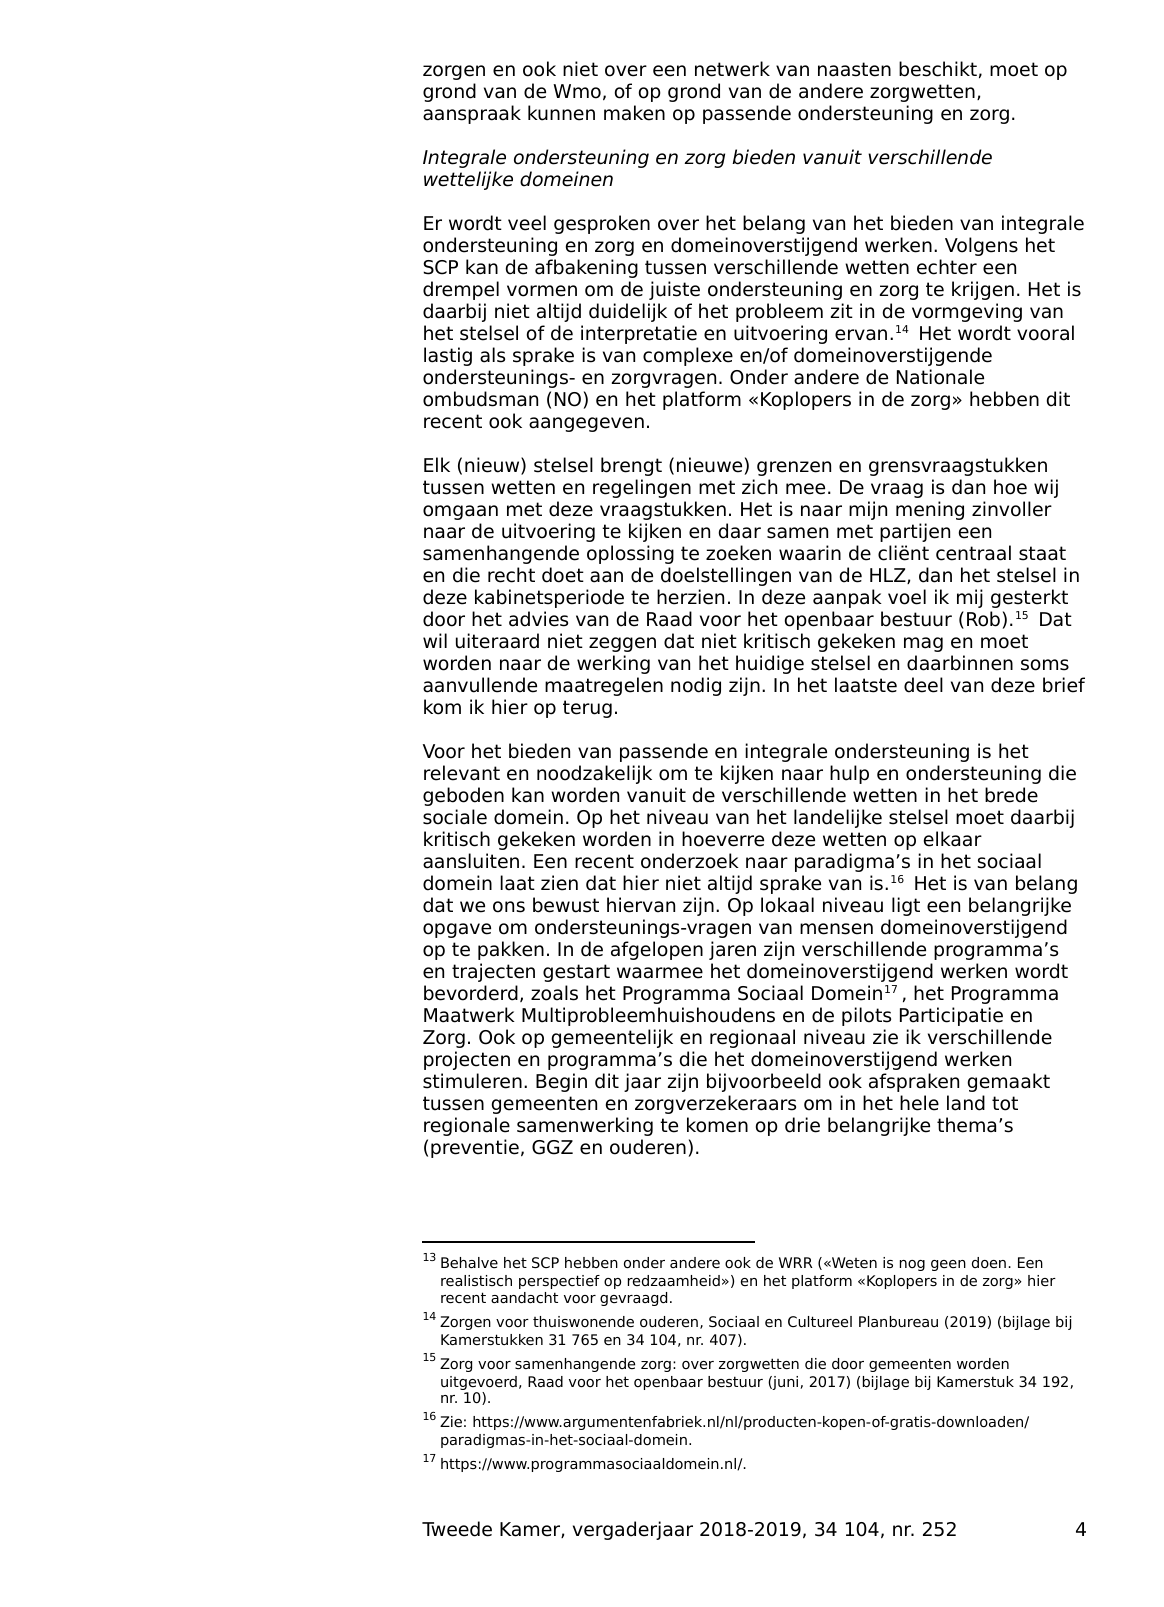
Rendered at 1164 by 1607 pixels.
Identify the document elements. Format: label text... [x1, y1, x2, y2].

text Zorgen voor thuiswonende ouderen, Sociaal en Cultureel Planbureau (2019) (bijlage bij Kamerstukken 31 765 en 34 104, nr. 407). [422, 1310, 1087, 1349]
text Zorg voor samenhangende zorg: over zorgwetten die door gemeenten worden uitgevoerd, Raad voor het openbaar bestuur (juni, 2017) (bijlage bij Kamerstuk 34 192, nr. 10). [422, 1352, 1087, 1407]
text Voor het bieden van passende en integrale ondersteuning is het relevant en noodzakelijk om te kijken naar hulp en ondersteuning die geboden kan worden vanuit de verschillende wetten in het brede sociale domein. Op het niveau van het landelijke stelsel moet daarbij kritisch gekeken worden in hoeverre deze wetten op elkaar aansluiten. Een recent onderzoek naar paradigma’s in het sociaal domein laat zien dat hier niet altijd sprake van is. Het is van belang dat we ons bewust hiervan zijn. Op lokaal niveau ligt een belangrijke opgave om ondersteunings-vragen van mensen domeinoverstijgend op te pakken. In de afgelopen jaren zijn verschillende programma’s en trajecten gestart waarmee het domeinoverstijgend werken wordt bevorderd, zoals het Programma Sociaal Domein, het Programma Maatwerk Multiprobleemhuishoudens en de pilots Participatie en Zorg. Ook op gemeentelijk en regionaal niveau zie ik verschillende projecten en programma’s die het domeinoverstijgend werken stimuleren. Begin dit jaar zijn bijvoorbeeld ook afspraken gemaakt tussen gemeenten en zorgverzekeraars om in het hele land tot regionale samenwerking te komen op drie belangrijke thema’s (preventie, GGZ en ouderen). [422, 741, 1087, 1159]
text Er wordt veel gesproken over het belang van het bieden van integrale ondersteuning en zorg en domeinoverstijgend werken. Volgens het SCP kan de afbakening tussen verschillende wetten echter een drempel vormen om de juiste ondersteuning en zorg te krijgen. Het is daarbij niet altijd duidelijk of het probleem zit in de vormgeving van het stelsel of de interpretatie en uitvoering ervan. Het wordt vooral lastig als sprake is van complexe en/of domeinoverstijgende ondersteunings- en zorgvragen. Onder andere de Nationale ombudsman (NO) en het platform «Koplopers in de zorg» hebben dit recent ook aangegeven. [422, 213, 1087, 433]
text Zie: https://www.argumentenfabriek.nl/nl/producten-kopen-of-gratis-downloaden/paradigmas-in-het-sociaal-domein. [422, 1410, 1087, 1449]
text https://www.programmasociaaldomein.nl/. [422, 1452, 1087, 1474]
text zorgen en ook niet over een netwerk van naasten beschikt, moet op grond van de Wmo, of op grond van de andere zorgwetten, aanspraak kunnen maken op passende ondersteuning en zorg. [422, 59, 1087, 125]
text Elk (nieuw) stelsel brengt (nieuwe) grenzen en grensvraagstukken tussen wetten en regelingen met zich mee. De vraag is dan hoe wij omgaan met deze vraagstukken. Het is naar mijn mening zinvoller naar de uitvoering te kijken en daar samen met partijen een samenhangende oplossing te zoeken waarin de cliënt centraal staat en die recht doet aan de doelstellingen van de HLZ, dan het stelsel in deze kabinetsperiode te herzien. In deze aanpak voel ik mij gesterkt door het advies van de Raad voor het openbaar bestuur (Rob). Dat wil uiteraard niet zeggen dat niet kritisch gekeken mag en moet worden naar de werking van het huidige stelsel en daarbinnen soms aanvullende maatregelen nodig zijn. In het laatste deel van deze brief kom ik hier op terug. [422, 455, 1087, 719]
subtitle Integrale ondersteuning en zorg bieden vanuit verschillende wettelijke domeinen [422, 147, 1087, 191]
text Behalve het SCP hebben onder andere ook de WRR («Weten is nog geen doen. Een realistisch perspectief op redzaamheid») en het platform «Koplopers in de zorg» hier recent aandacht voor gevraagd. [422, 1251, 1087, 1307]
